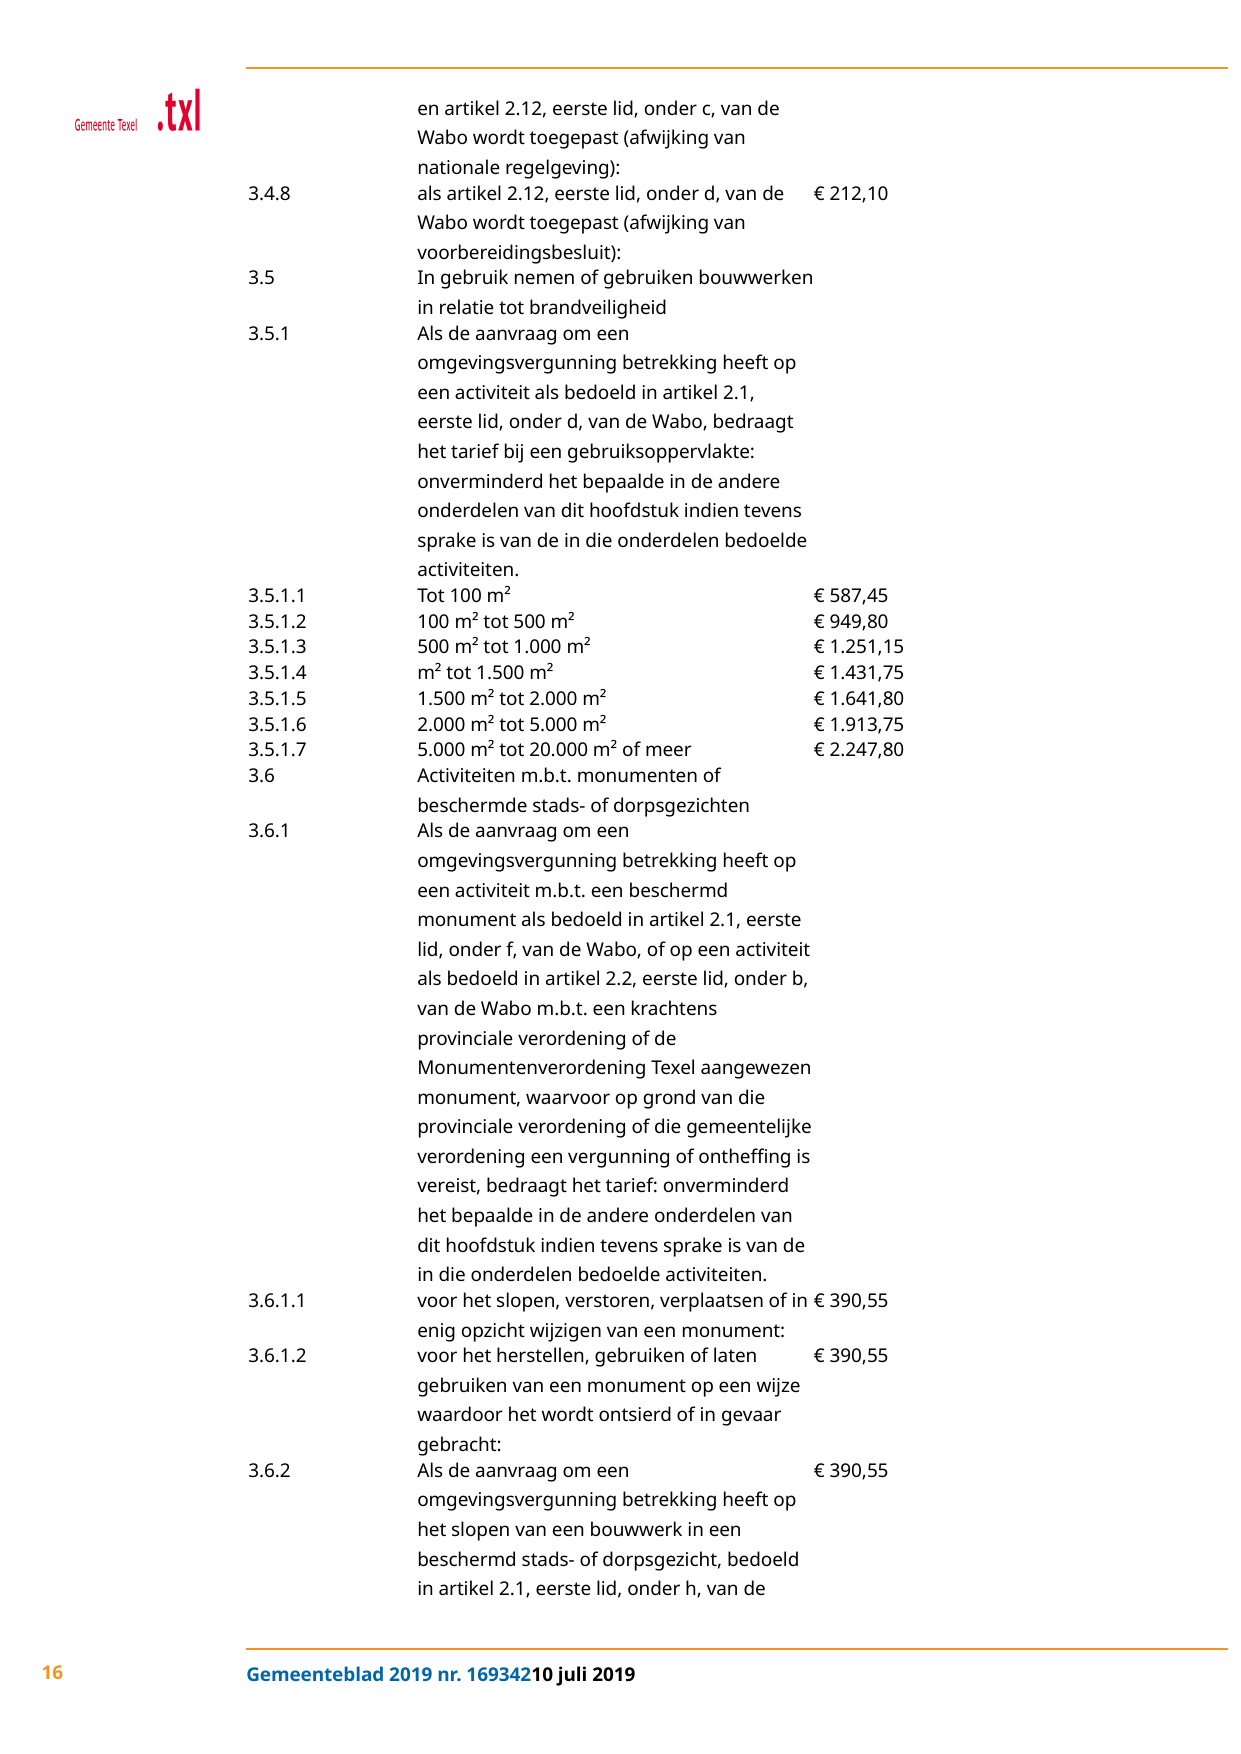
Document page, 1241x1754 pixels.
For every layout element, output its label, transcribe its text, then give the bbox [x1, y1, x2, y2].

table_cell 2.000 m² tot 5.000 m² [417, 711, 814, 737]
table_cell [983, 1287, 1152, 1342]
table_cell [983, 608, 1152, 634]
table_cell € 1.641,80 [814, 685, 983, 711]
table_cell [983, 634, 1152, 659]
table_cell m² tot 1.500 m² [417, 660, 814, 685]
table_cell 3.6.1.2 [248, 1343, 417, 1457]
table_cell als artikel 2.12, eerste lid, onder d, van de Wabo wordt toegepast (afwijking van voorbereidingsbesluit): [417, 180, 814, 264]
table_cell Als de aanvraag om een omgevingsvergunning betrekking heeft op een activiteit m.b.t. een beschermd monument als bedoeld in artikel 2.1, eerste lid, onder f, van de Wabo, of op een activiteit als bedoeld in artikel 2.2, eerste lid, onder b, van de Wabo m.b.t. een krachtens provinciale verordening of de Monumentenverordening Texel aangewezen monument, waarvoor op grond van die provinciale verordening of die gemeentelijke verordening een vergunning of ontheffing is vereist, bedraagt het tarief: onverminderd het bepaalde in de andere onderdelen van dit hoofdstuk indien tevens sprake is van de in die onderdelen bedoelde activiteiten. [417, 818, 814, 1287]
table_cell [983, 582, 1152, 608]
table_cell 5.000 m² tot 20.000 m² of meer [417, 737, 814, 762]
table_cell € 1.913,75 [814, 711, 983, 737]
table_cell 3.5.1.5 [248, 685, 417, 711]
table_cell 3.5.1.3 [248, 634, 417, 659]
table_cell In gebruik nemen of gebruiken bouwwerken in relatie tot brandveiligheid [417, 265, 814, 320]
table_cell € 1.251,15 [814, 634, 983, 659]
table_cell 3.5.1 [248, 320, 417, 582]
table_cell [983, 320, 1152, 582]
table_cell 3.4.8 [248, 180, 417, 264]
table_cell [983, 818, 1152, 1287]
table_cell [814, 818, 983, 1287]
table_cell voor het herstellen, gebruiken of laten gebruiken van een monument op een wijze waardoor het wordt ontsierd of in gevaar gebracht: [417, 1343, 814, 1457]
table_cell [814, 95, 983, 180]
table_cell € 2.247,80 [814, 737, 983, 762]
table_cell 3.6.2 [248, 1457, 417, 1601]
table_cell [983, 1343, 1152, 1457]
table_cell [983, 95, 1152, 180]
table_cell 3.6.1.1 [248, 1287, 417, 1342]
table_cell € 212,10 [814, 180, 983, 264]
table_cell 3.5.1.6 [248, 711, 417, 737]
picture [41, 47, 231, 172]
table_cell 3.5 [248, 265, 417, 320]
table_cell Tot 100 m² [417, 582, 814, 608]
table_cell [248, 95, 417, 180]
table_cell voor het slopen, verstoren, verplaatsen of in enig opzicht wijzigen van een monument: [417, 1287, 814, 1342]
table_cell € 390,55 [814, 1457, 983, 1601]
table_cell [983, 711, 1152, 737]
table_cell en artikel 2.12, eerste lid, onder c, van de Wabo wordt toegepast (afwijking van nationale regelgeving): [417, 95, 814, 180]
table_cell 3.5.1.2 [248, 608, 417, 634]
table_cell € 390,55 [814, 1287, 983, 1342]
table_cell [983, 180, 1152, 264]
table_cell [983, 265, 1152, 320]
table_cell Als de aanvraag om een omgevingsvergunning betrekking heeft op een activiteit als bedoeld in artikel 2.1, eerste lid, onder d, van de Wabo, bedraagt het tarief bij een gebruiksoppervlakte: onverminderd het bepaalde in de andere onderdelen van dit hoofdstuk indien tevens sprake is van de in die onderdelen bedoelde activiteiten. [417, 320, 814, 582]
table_cell 100 m² tot 500 m² [417, 608, 814, 634]
table_cell 3.6 [248, 763, 417, 818]
table_cell [814, 320, 983, 582]
table_cell [983, 660, 1152, 685]
table_cell 3.5.1.7 [248, 737, 417, 762]
table_cell 3.6.1 [248, 818, 417, 1287]
table_cell € 587,45 [814, 582, 983, 608]
table_cell [814, 763, 983, 818]
table_cell € 1.431,75 [814, 660, 983, 685]
table_cell Activiteiten m.b.t. monumenten of beschermde stads- of dorpsgezichten [417, 763, 814, 818]
table_cell [983, 737, 1152, 762]
table_cell [983, 1457, 1152, 1601]
table_cell [814, 265, 983, 320]
table_cell Als de aanvraag om een omgevingsvergunning betrekking heeft op het slopen van een bouwwerk in een beschermd stads- of dorpsgezicht, bedoeld in artikel 2.1, eerste lid, onder h, van de [417, 1457, 814, 1601]
table_cell 1.500 m² tot 2.000 m² [417, 685, 814, 711]
table_cell € 390,55 [814, 1343, 983, 1457]
table_cell € 949,80 [814, 608, 983, 634]
table_cell 3.5.1.1 [248, 582, 417, 608]
table_cell [983, 685, 1152, 711]
table_cell 500 m² tot 1.000 m² [417, 634, 814, 659]
table_cell [983, 763, 1152, 818]
table_cell 3.5.1.4 [248, 660, 417, 685]
